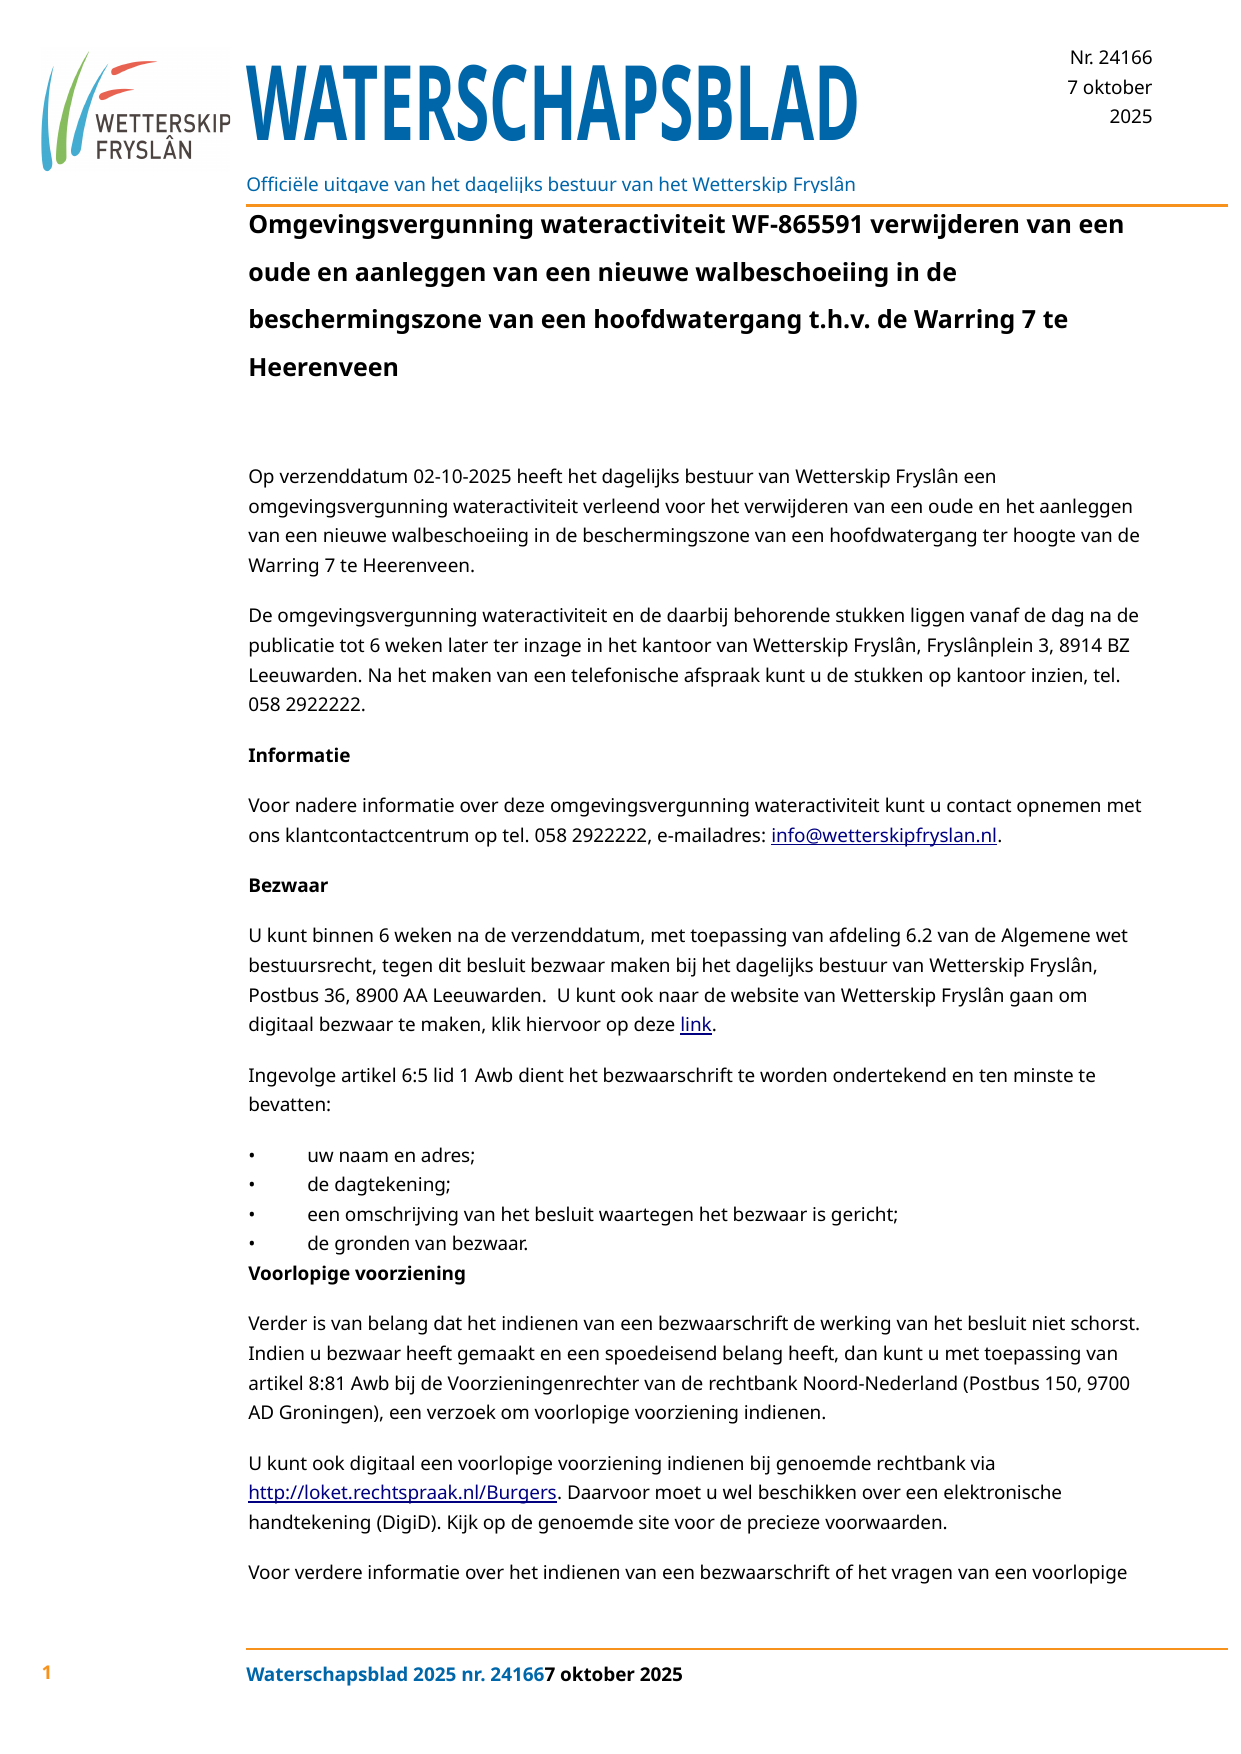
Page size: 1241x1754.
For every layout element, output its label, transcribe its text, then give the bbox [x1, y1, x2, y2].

list de gronden van bezwaar. [248, 1231, 1152, 1256]
list een omschrijving van het besluit waartegen het bezwaar is gericht; [248, 1201, 1152, 1227]
text Verder is van belang dat het indienen van een bezwaarschrift de werking van het besluit niet schorst. Indien u bezwaar heeft gemaakt en een spoedeisend belang heeft, dan kunt u met toepassing van artikel 8:81 Awb bij de Voorzieningenrechter van de rechtbank Noord-Nederland (Postbus 150, 9700 AD Groningen), een verzoek om voorlopige voorziening indienen. [248, 1311, 1152, 1425]
text Voorlopige voorziening [248, 1260, 1152, 1286]
text Informatie [248, 742, 1152, 768]
text U kunt ook digitaal een voorlopige voorziening indienen bij genoemde rechtbank via http://loket.rechtspraak.nl/Burgers. Daarvoor moet u wel beschikken over een elektronische handtekening (DigiD). Kijk op de genoemde site voor de precieze voorwaarden. [248, 1450, 1152, 1535]
text Bezwaar [248, 872, 1152, 898]
text Op verzenddatum 02-10-2025 heeft het dagelijks bestuur van Wetterskip Fryslân een omgevingsvergunning wateractiviteit verleend voor het verwijderen van een oude en het aanleggen van een nieuwe walbeschoeiing in de beschermingszone van een hoofdwatergang ter hoogte van de Warring 7 te Heerenveen. [248, 463, 1152, 578]
text Voor nadere informatie over deze omgevingsvergunning wateractiviteit kunt u contact opnemen met ons klantcontactcentrum op tel. 058 2922222, e-mailadres: info@wetterskipfryslan.nl. [248, 792, 1152, 848]
text U kunt binnen 6 weken na de verzenddatum, met toepassing van afdeling 6.2 van de Algemene wet bestuursrecht, tegen dit besluit bezwaar maken bij het dagelijks bestuur van Wetterskip Fryslân, Postbus 36, 8900 AA Leeuwarden. U kunt ook naar de website van Wetterskip Fryslân gaan om digitaal bezwaar te maken, klik hiervoor op deze link. [248, 923, 1152, 1037]
list uw naam en adres; [248, 1142, 1152, 1168]
text Omgevingsvergunning wateractiviteit WF-865591 verwijderen van een oude en aanleggen van een nieuwe walbeschoeiing in de beschermingszone van een hoofdwatergang t.h.v. de Warring 7 te Heerenveen [248, 207, 1152, 384]
text Voor verdere informatie over het indienen van een bezwaarschrift of het vragen van een voorlopige [248, 1559, 1152, 1585]
text Ingevolge artikel 6:5 lid 1 Awb dient het bezwaarschrift te worden ondertekend en ten minste te bevatten: [248, 1062, 1152, 1117]
picture [41, 47, 231, 172]
list de dagtekening; [248, 1171, 1152, 1197]
text De omgevingsvergunning wateractiviteit en de daarbij behorende stukken liggen vanaf de dag na de publicatie tot 6 weken later ter inzage in het kantoor van Wetterskip Fryslân, Fryslânplein 3, 8914 BZ Leeuwarden. Na het maken van een telefonische afspraak kunt u de stukken op kantoor inzien, tel. 058 2922222. [248, 603, 1152, 717]
